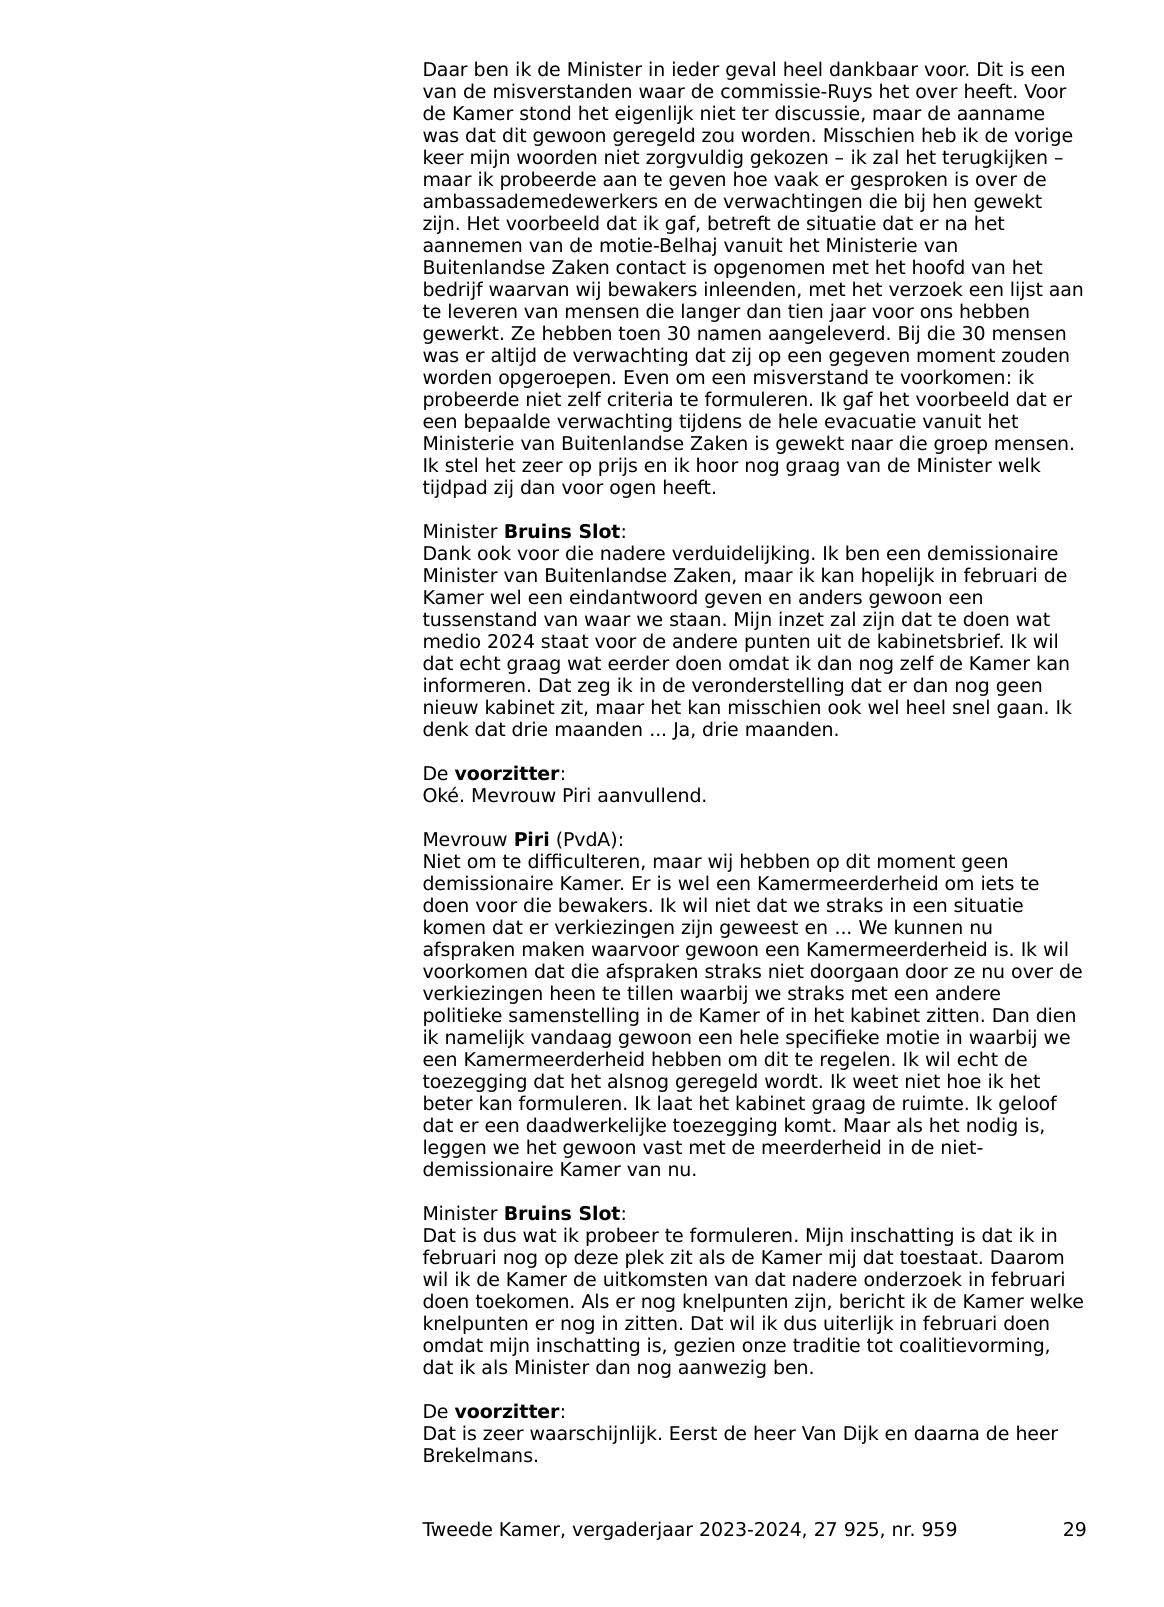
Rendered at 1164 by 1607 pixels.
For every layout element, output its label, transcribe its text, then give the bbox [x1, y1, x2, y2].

text Minister Bruins Slot: [422, 521, 1087, 543]
text Dat is zeer waarschijnlijk. Eerst de heer Van Dijk en daarna de heer Brekelmans. [422, 1423, 1087, 1467]
text Oké. Mevrouw Piri aanvullend. [422, 785, 1087, 807]
text Daar ben ik de Minister in ieder geval heel dankbaar voor. Dit is een van de misverstanden waar de commissie-Ruys het over heeft. Voor de Kamer stond het eigenlijk niet ter discussie, maar de aanname was dat dit gewoon geregeld zou worden. Misschien heb ik de vorige keer mijn woorden niet zorgvuldig gekozen – ik zal het terugkijken – maar ik probeerde aan te geven hoe vaak er gesproken is over de ambassademedewerkers en de verwachtingen die bij hen gewekt zijn. Het voorbeeld dat ik gaf, betreft de situatie dat er na het aannemen van de motie-Belhaj vanuit het Ministerie van Buitenlandse Zaken contact is opgenomen met het hoofd van het bedrijf waarvan wij bewakers inleenden, met het verzoek een lijst aan te leveren van mensen die langer dan tien jaar voor ons hebben gewerkt. Ze hebben toen 30 namen aangeleverd. Bij die 30 mensen was er altijd de verwachting dat zij op een gegeven moment zouden worden opgeroepen. Even om een misverstand te voorkomen: ik probeerde niet zelf criteria te formuleren. Ik gaf het voorbeeld dat er een bepaalde verwachting tijdens de hele evacuatie vanuit het Ministerie van Buitenlandse Zaken is gewekt naar die groep mensen. Ik stel het zeer op prijs en ik hoor nog graag van de Minister welk tijdpad zij dan voor ogen heeft. [422, 59, 1087, 499]
text Dank ook voor die nadere verduidelijking. Ik ben een demissionaire Minister van Buitenlandse Zaken, maar ik kan hopelijk in februari de Kamer wel een eindantwoord geven en anders gewoon een tussenstand van waar we staan. Mijn inzet zal zijn dat te doen wat medio 2024 staat voor de andere punten uit de kabinetsbrief. Ik wil dat echt graag wat eerder doen omdat ik dan nog zelf de Kamer kan informeren. Dat zeg ik in de veronderstelling dat er dan nog geen nieuw kabinet zit, maar het kan misschien ook wel heel snel gaan. Ik denk dat drie maanden ... Ja, drie maanden. [422, 543, 1087, 741]
text De voorzitter: [422, 763, 1087, 785]
text Mevrouw Piri (PvdA): [422, 829, 1087, 851]
text De voorzitter: [422, 1401, 1087, 1423]
text Dat is dus wat ik probeer te formuleren. Mijn inschatting is dat ik in februari nog op deze plek zit als de Kamer mij dat toestaat. Daarom wil ik de Kamer de uitkomsten van dat nadere onderzoek in februari doen toekomen. Als er nog knelpunten zijn, bericht ik de Kamer welke knelpunten er nog in zitten. Dat wil ik dus uiterlijk in februari doen omdat mijn inschatting is, gezien onze traditie tot coalitievorming, dat ik als Minister dan nog aanwezig ben. [422, 1225, 1087, 1379]
text Niet om te difficulteren, maar wij hebben op dit moment geen demissionaire Kamer. Er is wel een Kamermeerderheid om iets te doen voor die bewakers. Ik wil niet dat we straks in een situatie komen dat er verkiezingen zijn geweest en ... We kunnen nu afspraken maken waarvoor gewoon een Kamermeerderheid is. Ik wil voorkomen dat die afspraken straks niet doorgaan door ze nu over de verkiezingen heen te tillen waarbij we straks met een andere politieke samenstelling in de Kamer of in het kabinet zitten. Dan dien ik namelijk vandaag gewoon een hele specifieke motie in waarbij we een Kamermeerderheid hebben om dit te regelen. Ik wil echt de toezegging dat het alsnog geregeld wordt. Ik weet niet hoe ik het beter kan formuleren. Ik laat het kabinet graag de ruimte. Ik geloof dat er een daadwerkelijke toezegging komt. Maar als het nodig is, leggen we het gewoon vast met de meerderheid in de niet-demissionaire Kamer van nu. [422, 851, 1087, 1181]
text Minister Bruins Slot: [422, 1203, 1087, 1225]
